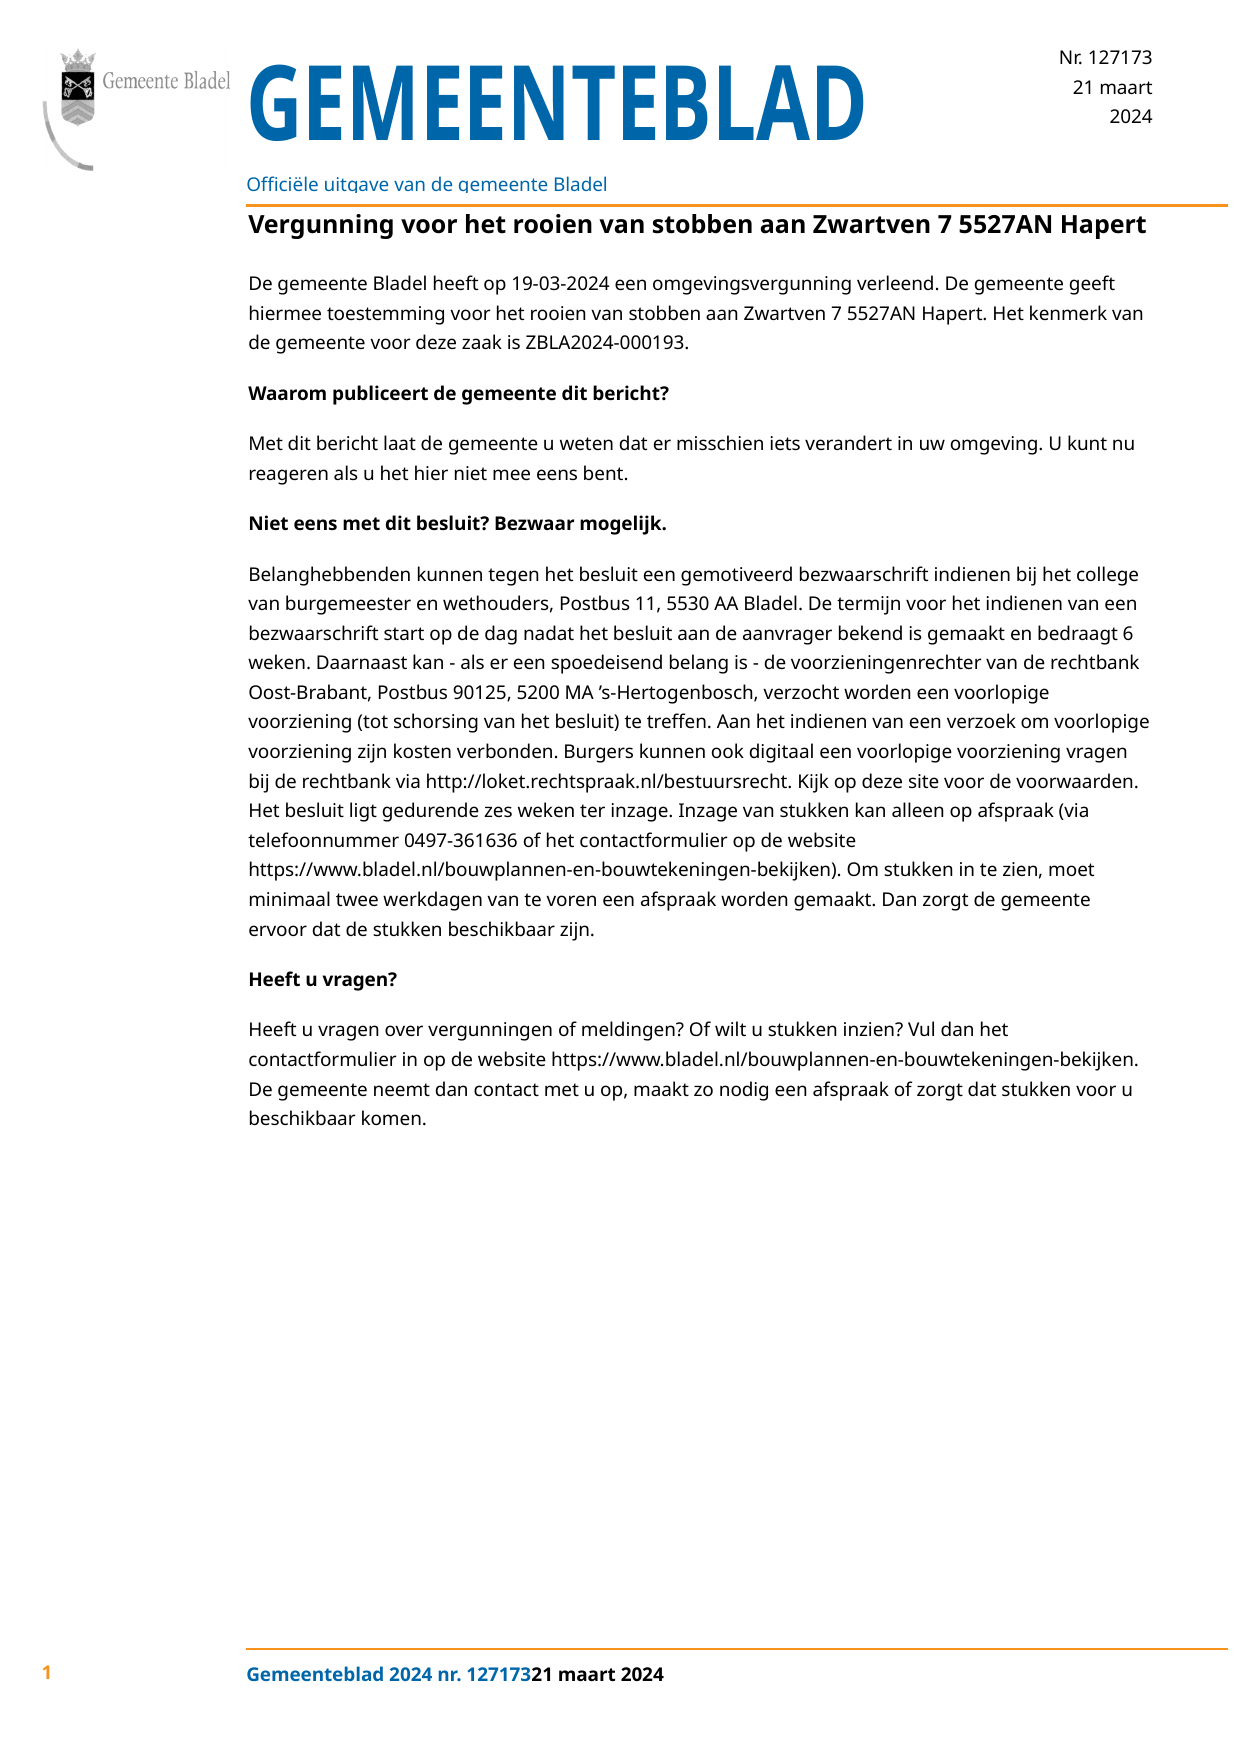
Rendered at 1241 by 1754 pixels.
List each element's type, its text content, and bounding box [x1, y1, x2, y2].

text Waarom publiceert de gemeente dit bericht? [248, 380, 1152, 406]
text Belanghebbenden kunnen tegen het besluit een gemotiveerd bezwaarschrift indienen bij het college van burgemeester en wethouders, Postbus 11, 5530 AA Bladel. De termijn voor het indienen van een bezwaarschrift start op de dag nadat het besluit aan de aanvrager bekend is gemaakt en bedraagt 6 weken. Daarnaast kan - als er een spoedeisend belang is - de voorzieningenrechter van de rechtbank Oost-Brabant, Postbus 90125, 5200 MA ’s-Hertogenbosch, verzocht worden een voorlopige voorziening (tot schorsing van het besluit) te treffen. Aan het indienen van een verzoek om voorlopige voorziening zijn kosten verbonden. Burgers kunnen ook digitaal een voorlopige voorziening vragen bij de rechtbank via http://loket.rechtspraak.nl/bestuursrecht. Kijk op deze site voor de voorwaarden. Het besluit ligt gedurende zes weken ter inzage. Inzage van stukken kan alleen op afspraak (via telefoonnummer 0497-361636 of het contactformulier op de website https://www.bladel.nl/bouwplannen-en-bouwtekeningen-bekijken). Om stukken in te zien, moet minimaal twee werkdagen van te voren een afspraak worden gemaakt. Dan zorgt de gemeente ervoor dat de stukken beschikbaar zijn. [248, 561, 1152, 941]
text Heeft u vragen over vergunningen of meldingen? Of wilt u stukken inzien? Vul dan het contactformulier in op de website https://www.bladel.nl/bouwplannen-en-bouwtekeningen-bekijken. De gemeente neemt dan contact met u op, maakt zo nodig een afspraak of zorgt dat stukken voor u beschikbaar komen. [248, 1017, 1152, 1131]
text Met dit bericht laat de gemeente u weten dat er misschien iets verandert in uw omgeving. U kunt nu reageren als u het hier niet mee eens bent. [248, 430, 1152, 486]
text Vergunning voor het rooien van stobben aan Zwartven 7 5527AN Hapert [248, 207, 1152, 241]
picture [41, 47, 231, 172]
text De gemeente Bladel heeft op 19-03-2024 een omgevingsvergunning verleend. De gemeente geeft hiermee toestemming voor het rooien van stobben aan Zwartven 7 5527AN Hapert. Het kenmerk van de gemeente voor deze zaak is ZBLA2024-000193. [248, 270, 1152, 355]
text Niet eens met dit besluit? Bezwaar mogelijk. [248, 510, 1152, 536]
text Heeft u vragen? [248, 966, 1152, 992]
